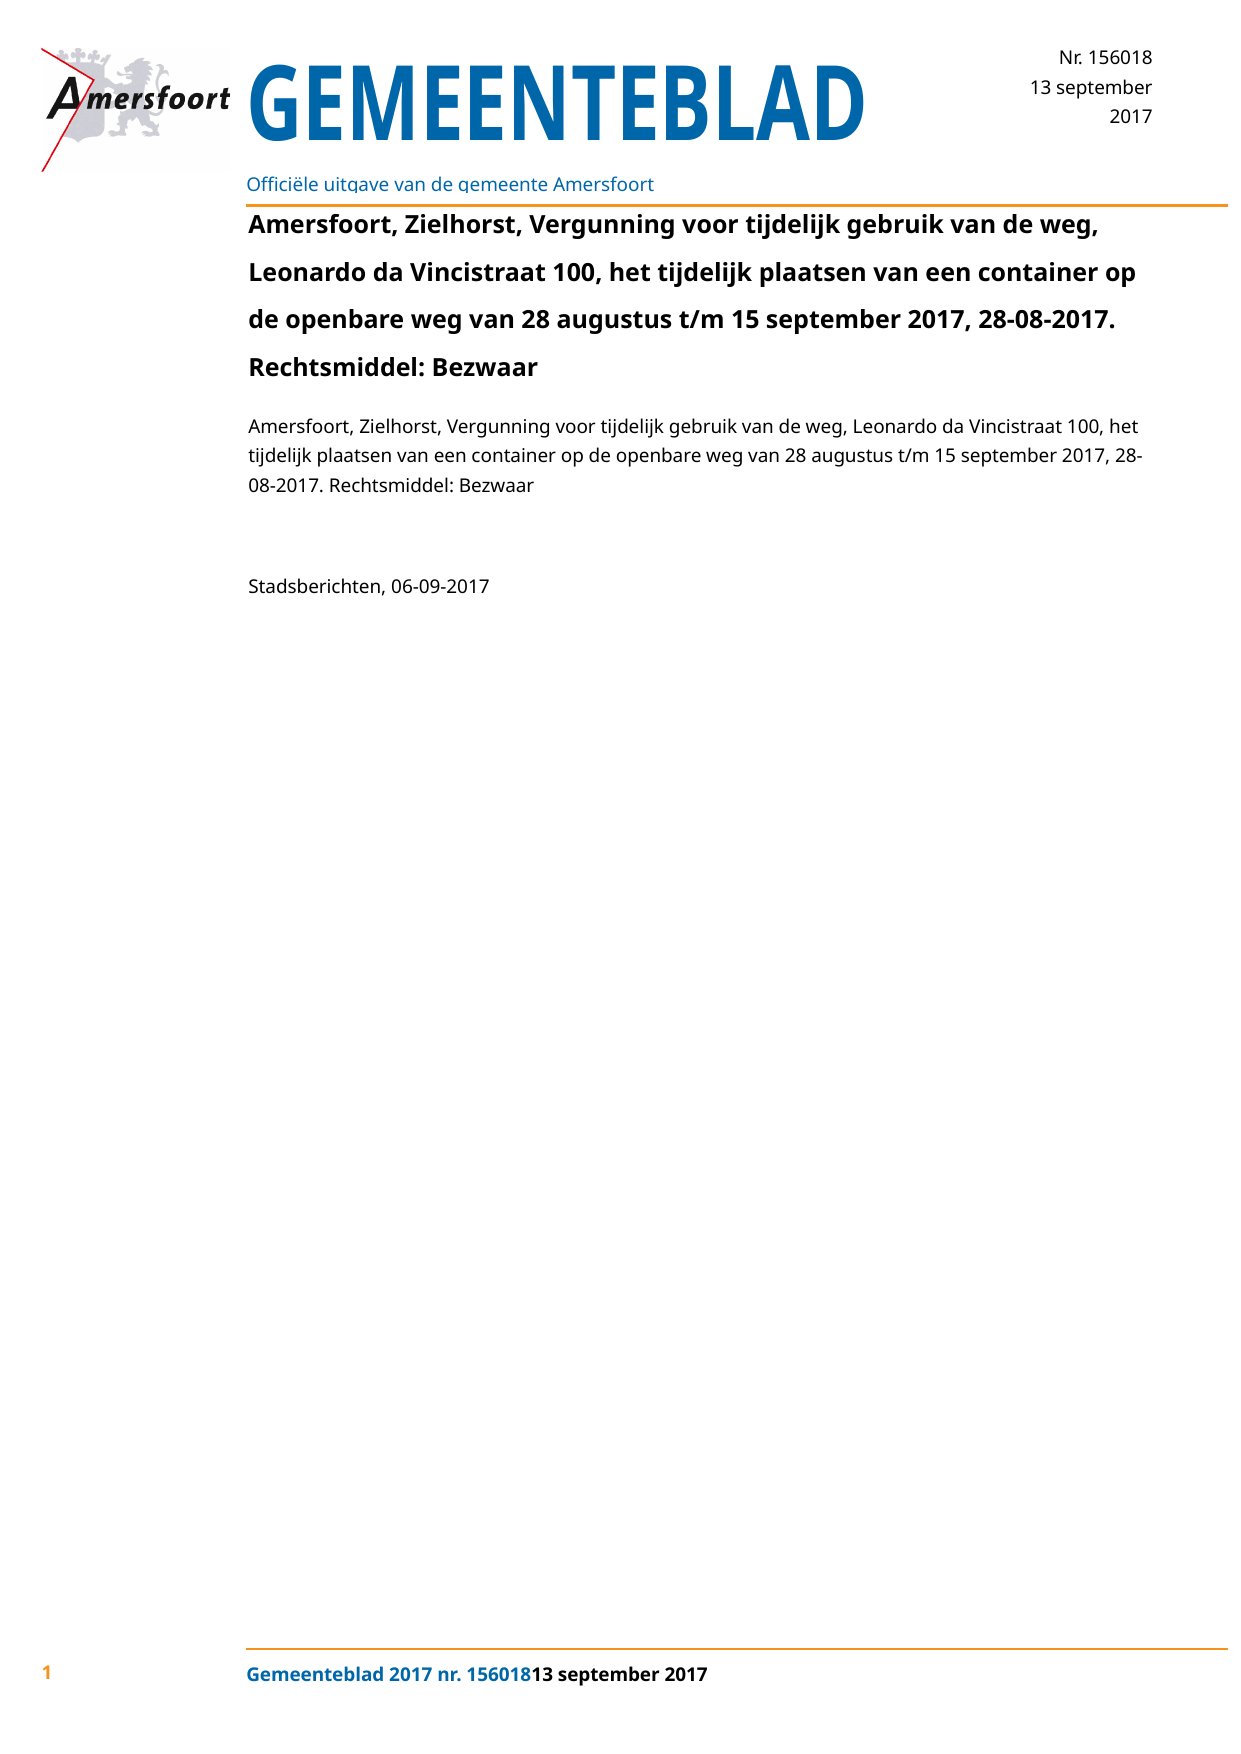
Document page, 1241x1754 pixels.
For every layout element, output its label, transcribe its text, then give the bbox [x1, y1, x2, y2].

text Stadsberichten, 06-09-2017 [248, 573, 1152, 599]
text Amersfoort, Zielhorst, Vergunning voor tijdelijk gebruik van de weg, Leonardo da Vincistraat 100, het tijdelijk plaatsen van een container op de openbare weg van 28 augustus t/m 15 september 2017, 28-08-2017. Rechtsmiddel: Bezwaar [248, 413, 1152, 498]
picture [41, 47, 231, 172]
text Amersfoort, Zielhorst, Vergunning voor tijdelijk gebruik van de weg, Leonardo da Vincistraat 100, het tijdelijk plaatsen van een container op de openbare weg van 28 augustus t/m 15 september 2017, 28-08-2017. Rechtsmiddel: Bezwaar [248, 207, 1152, 384]
